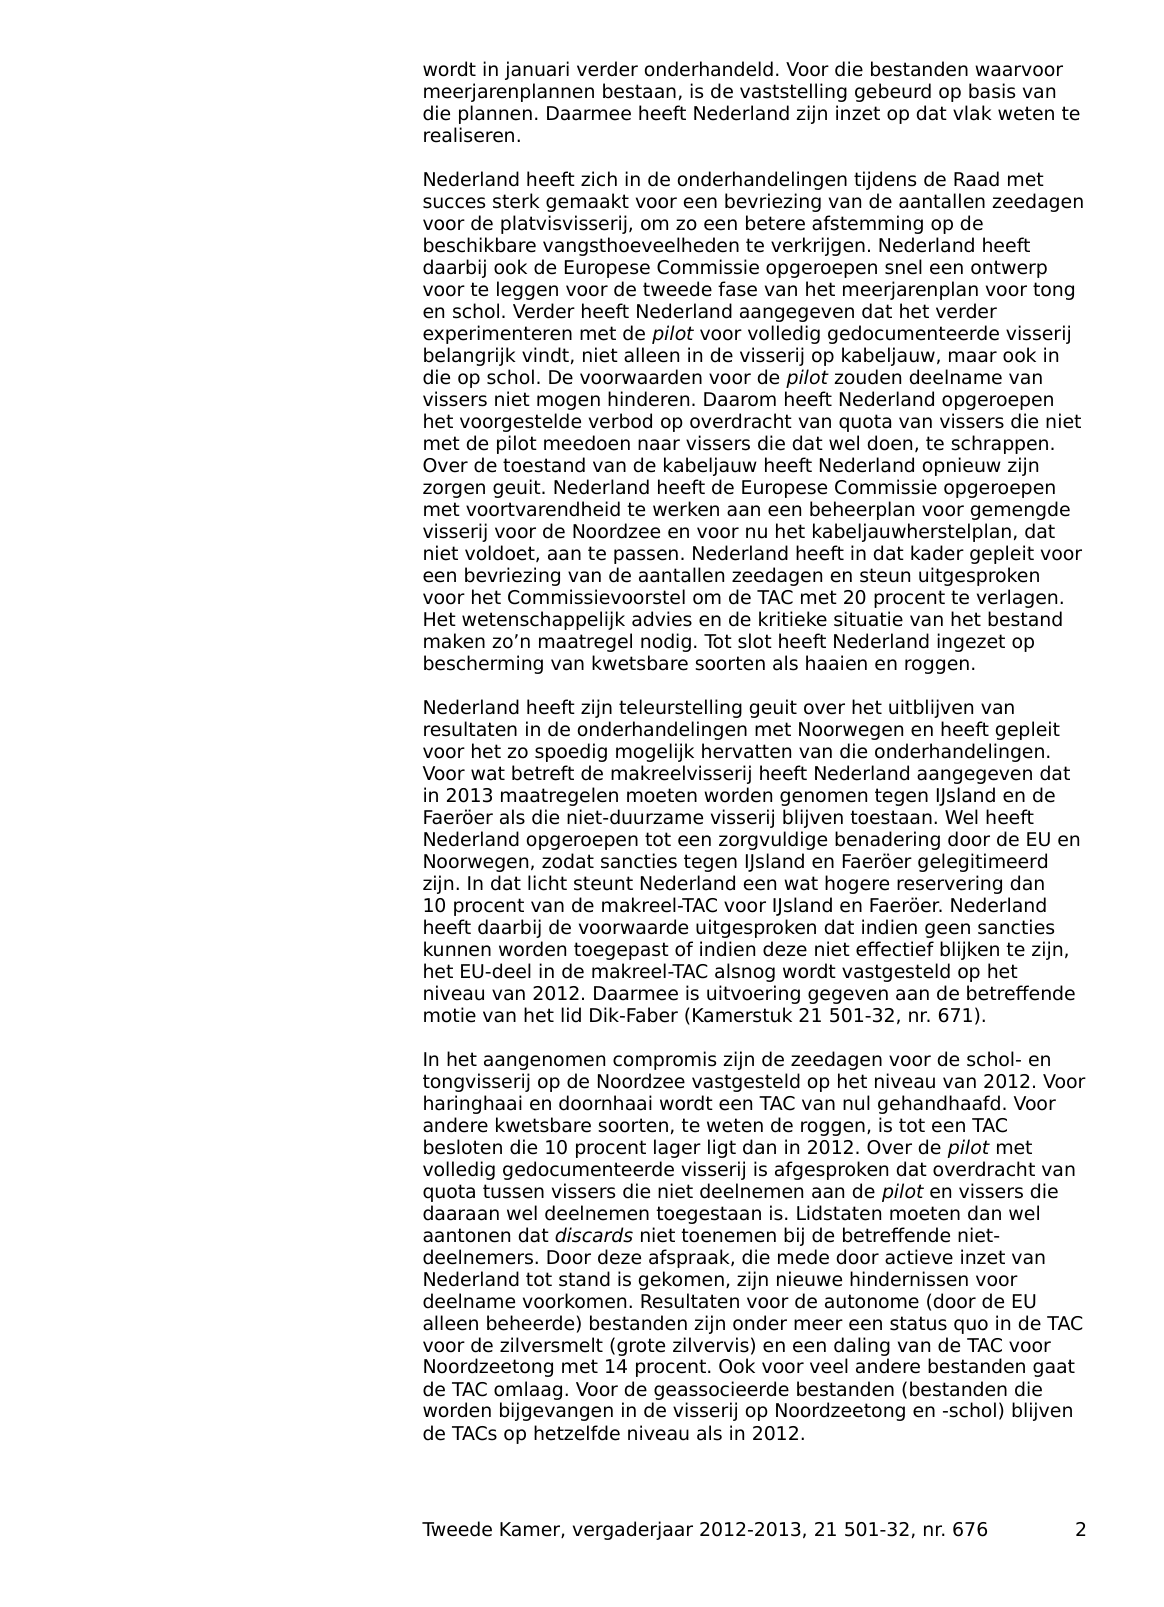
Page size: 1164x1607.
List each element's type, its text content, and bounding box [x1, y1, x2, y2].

text Nederland heeft zich in de onderhandelingen tijdens de Raad met succes sterk gemaakt voor een bevriezing van de aantallen zeedagen voor de platvisvisserij, om zo een betere afstemming op de beschikbare vangsthoeveelheden te verkrijgen. Nederland heeft daarbij ook de Europese Commissie opgeroepen snel een ontwerp voor te leggen voor de tweede fase van het meerjarenplan voor tong en schol. Verder heeft Nederland aangegeven dat het verder experimenteren met de pilot voor volledig gedocumenteerde visserij belangrijk vindt, niet alleen in de visserij op kabeljauw, maar ook in die op schol. De voorwaarden voor de pilot zouden deelname van vissers niet mogen hinderen. Daarom heeft Nederland opgeroepen het voorgestelde verbod op overdracht van quota van vissers die niet met de pilot meedoen naar vissers die dat wel doen, te schrappen. Over de toestand van de kabeljauw heeft Nederland opnieuw zijn zorgen geuit. Nederland heeft de Europese Commissie opgeroepen met voortvarendheid te werken aan een beheerplan voor gemengde visserij voor de Noordzee en voor nu het kabeljauwherstelplan, dat niet voldoet, aan te passen. Nederland heeft in dat kader gepleit voor een bevriezing van de aantallen zeedagen en steun uitgesproken voor het Commissievoorstel om de TAC met 20 procent te verlagen. Het wetenschappelijk advies en de kritieke situatie van het bestand maken zo’n maatregel nodig. Tot slot heeft Nederland ingezet op bescherming van kwetsbare soorten als haaien en roggen. [422, 169, 1087, 675]
text Nederland heeft zijn teleurstelling geuit over het uitblijven van resultaten in de onderhandelingen met Noorwegen en heeft gepleit voor het zo spoedig mogelijk hervatten van die onderhandelingen. Voor wat betreft de makreelvisserij heeft Nederland aangegeven dat in 2013 maatregelen moeten worden genomen tegen IJsland en de Faeröer als die niet-duurzame visserij blijven toestaan. Wel heeft Nederland opgeroepen tot een zorgvuldige benadering door de EU en Noorwegen, zodat sancties tegen IJsland en Faeröer gelegitimeerd zijn. In dat licht steunt Nederland een wat hogere reservering dan 10 procent van de makreel-TAC voor IJsland en Faeröer. Nederland heeft daarbij de voorwaarde uitgesproken dat indien geen sancties kunnen worden toegepast of indien deze niet effectief blijken te zijn, het EU-deel in de makreel-TAC alsnog wordt vastgesteld op het niveau van 2012. Daarmee is uitvoering gegeven aan de betreffende motie van het lid Dik-Faber (Kamerstuk 21 501-32, nr. 671). [422, 697, 1087, 1027]
text In het aangenomen compromis zijn de zeedagen voor de schol- en tongvisserij op de Noordzee vastgesteld op het niveau van 2012. Voor haringhaai en doornhaai wordt een TAC van nul gehandhaafd. Voor andere kwetsbare soorten, te weten de roggen, is tot een TAC besloten die 10 procent lager ligt dan in 2012. Over de pilot met volledig gedocumenteerde visserij is afgesproken dat overdracht van quota tussen vissers die niet deelnemen aan de pilot en vissers die daaraan wel deelnemen toegestaan is. Lidstaten moeten dan wel aantonen dat discards niet toenemen bij de betreffende niet-deelnemers. Door deze afspraak, die mede door actieve inzet van Nederland tot stand is gekomen, zijn nieuwe hindernissen voor deelname voorkomen. Resultaten voor de autonome (door de EU alleen beheerde) bestanden zijn onder meer een status quo in de TAC voor de zilversmelt (grote zilvervis) en een daling van de TAC voor Noordzeetong met 14 procent. Ook voor veel andere bestanden gaat de TAC omlaag. Voor de geassocieerde bestanden (bestanden die worden bijgevangen in de visserij op Noordzeetong en -schol) blijven de TACs op hetzelfde niveau als in 2012. [422, 1049, 1087, 1444]
text wordt in januari verder onderhandeld. Voor die bestanden waarvoor meerjarenplannen bestaan, is de vaststelling gebeurd op basis van die plannen. Daarmee heeft Nederland zijn inzet op dat vlak weten te realiseren. [422, 59, 1087, 147]
